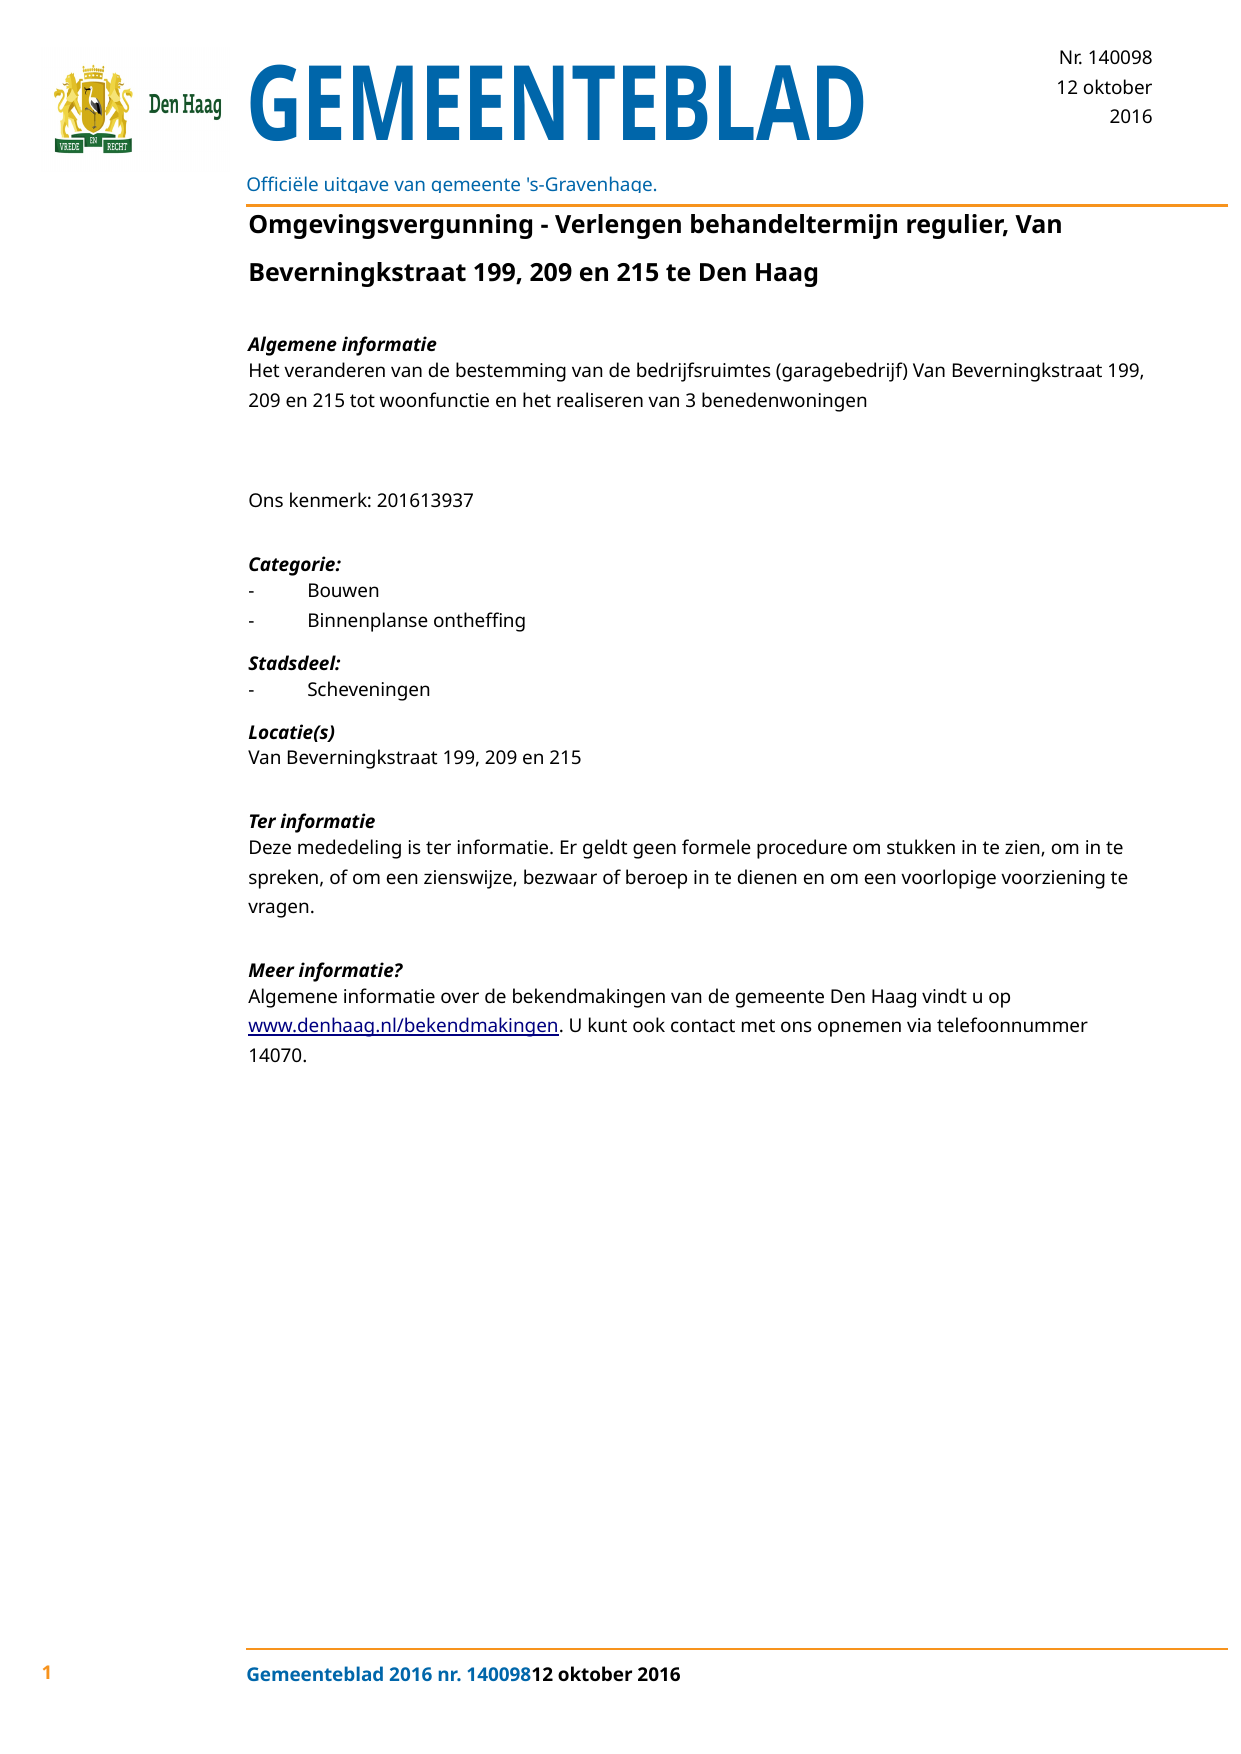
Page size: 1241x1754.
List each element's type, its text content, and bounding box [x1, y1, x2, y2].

text Omgevingsvergunning - Verlengen behandeltermijn regulier, Van Beverningkstraat 199, 209 en 215 te Den Haag [248, 207, 1152, 288]
list Scheveningen [248, 676, 1152, 701]
text Meer informatie? [248, 957, 1152, 983]
text Ter informatie [248, 808, 1152, 834]
text Van Beverningkstraat 199, 209 en 215 [248, 744, 1152, 770]
text Locatie(s) [248, 719, 1152, 744]
text Categorie: [248, 552, 1152, 577]
text Het veranderen van de bestemming van de bedrijfsruimtes (garagebedrijf) Van Beverningkstraat 199, 209 en 215 tot woonfunctie en het realiseren van 3 benedenwoningen [248, 357, 1152, 412]
text Algemene informatie over de bekendmakingen van de gemeente Den Haag vindt u op www.denhaag.nl/bekendmakingen. U kunt ook contact met ons opnemen via telefoonnummer 14070. [248, 983, 1152, 1068]
list Binnenplanse ontheffing [248, 607, 1152, 633]
text Algemene informatie [248, 331, 1152, 357]
list Bouwen [248, 577, 1152, 603]
text Deze mededeling is ter informatie. Er geldt geen formele procedure om stukken in te zien, om in te spreken, of om een zienswijze, bezwaar of beroep in te dienen en om een voorlopige voorziening te vragen. [248, 834, 1152, 919]
picture [41, 47, 231, 172]
text Ons kenmerk: 201613937 [248, 488, 1152, 513]
text Stadsdeel: [248, 650, 1152, 676]
